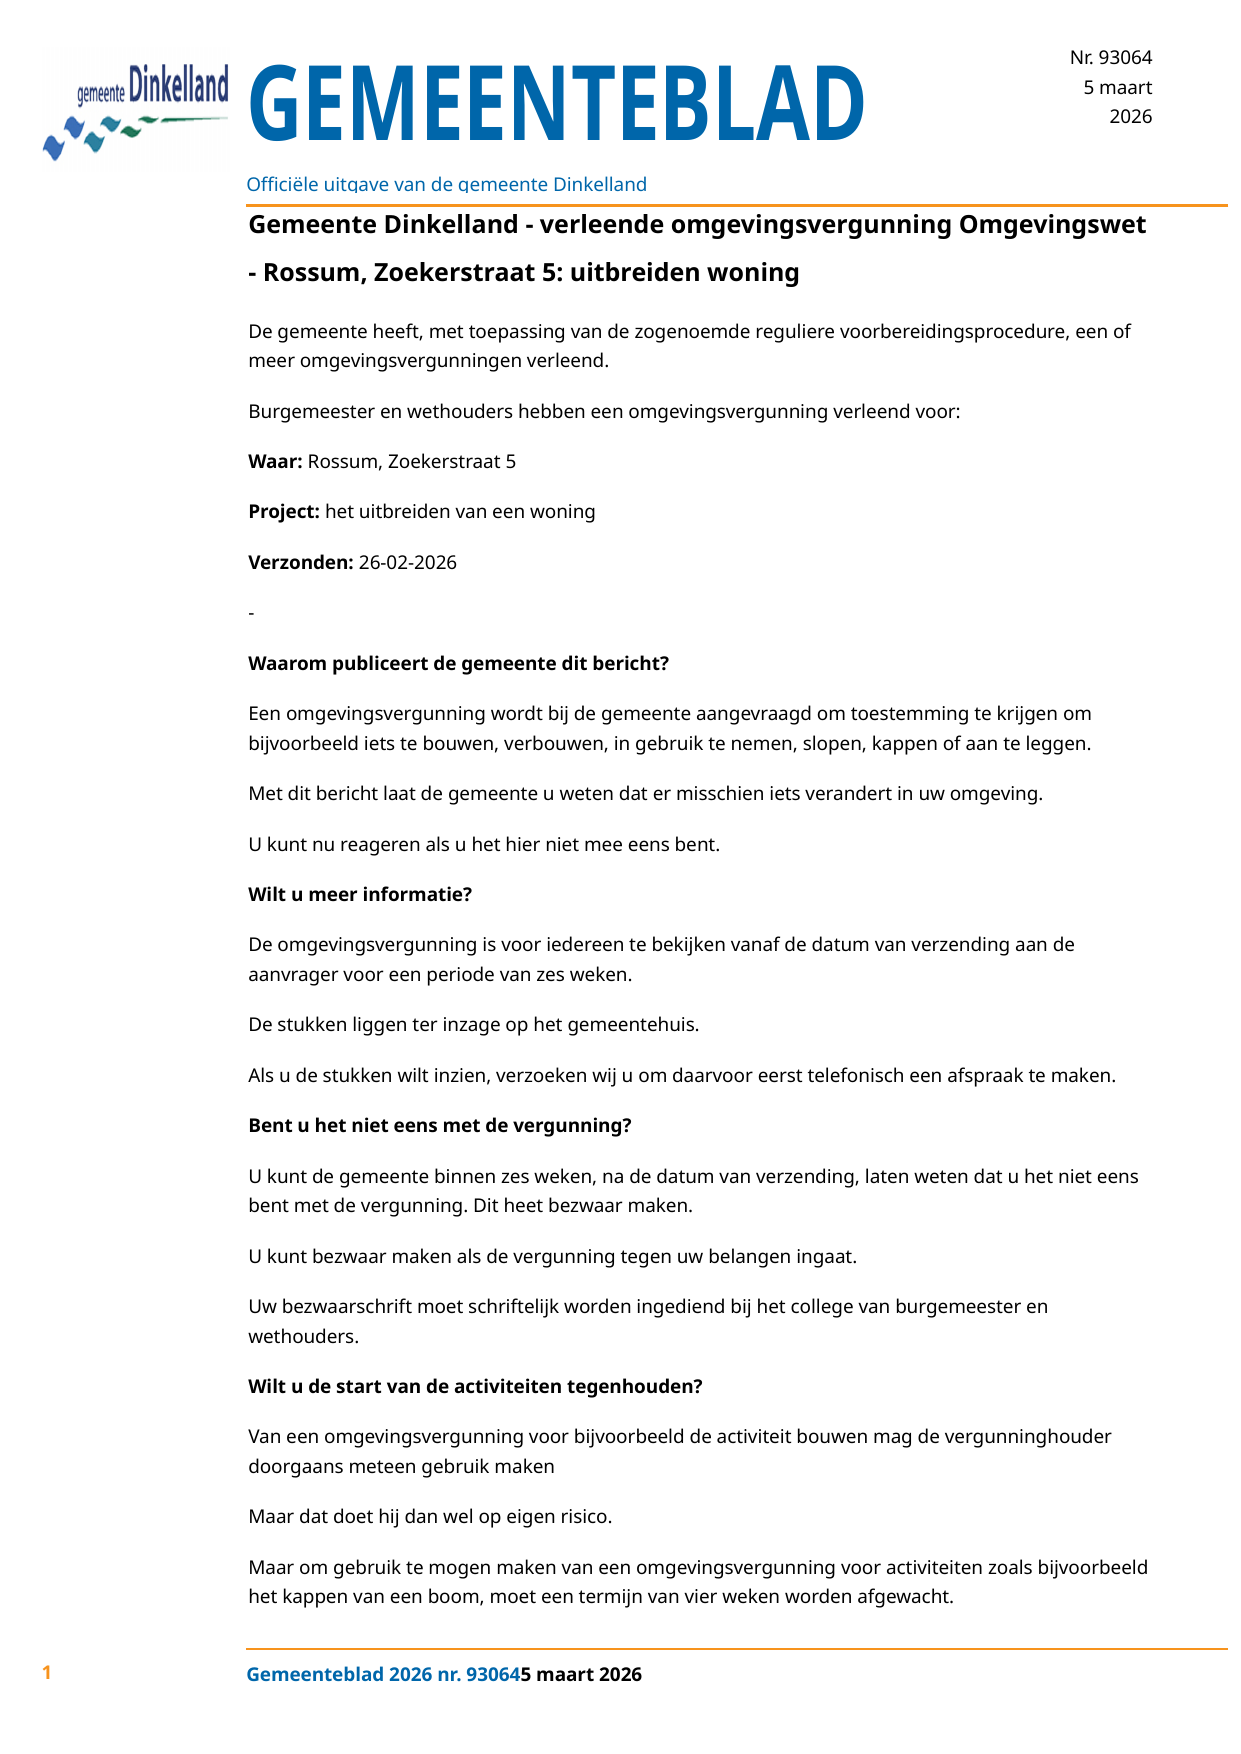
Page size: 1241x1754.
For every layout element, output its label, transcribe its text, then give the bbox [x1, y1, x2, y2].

text Met dit bericht laat de gemeente u weten dat er misschien iets verandert in uw omgeving. [248, 780, 1152, 806]
text De omgevingsvergunning is voor iedereen te bekijken vanaf de datum van verzending aan de aanvrager voor een periode van zes weken. [248, 932, 1152, 987]
text Waar: Rossum, Zoekerstraat 5 [248, 448, 1152, 474]
text De stukken liggen ter inzage op het gemeentehuis. [248, 1012, 1152, 1037]
text Van een omgevingsvergunning voor bijvoorbeeld de activiteit bouwen mag de vergunninghouder doorgaans meteen gebruik maken [248, 1424, 1152, 1479]
text Als u de stukken wilt inzien, verzoeken wij u om daarvoor eerst telefonisch een afspraak te maken. [248, 1062, 1152, 1088]
picture [41, 47, 231, 172]
text U kunt bezwaar maken als de vergunning tegen uw belangen ingaat. [248, 1243, 1152, 1269]
text Een omgevingsvergunning wordt bij de gemeente aangevraagd om toestemming te krijgen om bijvoorbeeld iets te bouwen, verbouwen, in gebruik te nemen, slopen, kappen of aan te leggen. [248, 700, 1152, 756]
text Waarom publiceert de gemeente dit bericht? [248, 650, 1152, 676]
text Bent u het niet eens met de vergunning? [248, 1112, 1152, 1138]
text Uw bezwaarschrift moet schriftelijk worden ingediend bij het college van burgemeester en wethouders. [248, 1293, 1152, 1349]
text De gemeente heeft, met toepassing van de zogenoemde reguliere voorbereidingsprocedure, een of meer omgevingsvergunningen verleend. [248, 318, 1152, 373]
text Gemeente Dinkelland - verleende omgevingsvergunning Omgevingswet - Rossum, Zoekerstraat 5: uitbreiden woning [248, 207, 1152, 288]
text Wilt u de start van de activiteiten tegenhouden? [248, 1373, 1152, 1399]
text U kunt de gemeente binnen zes weken, na de datum van verzending, laten weten dat u het niet eens bent met de vergunning. Dit heet bezwaar maken. [248, 1163, 1152, 1218]
text - [248, 599, 1152, 625]
text U kunt nu reageren als u het hier niet mee eens bent. [248, 831, 1152, 857]
text Project: het uitbreiden van een woning [248, 499, 1152, 524]
text Wilt u meer informatie? [248, 881, 1152, 907]
text Maar dat doet hij dan wel op eigen risico. [248, 1504, 1152, 1529]
text Burgemeester en wethouders hebben een omgevingsvergunning verleend voor: [248, 398, 1152, 424]
text Verzonden: 26-02-2026 [248, 549, 1152, 575]
text Maar om gebruik te mogen maken van een omgevingsvergunning voor activiteiten zoals bijvoorbeeld het kappen van een boom, moet een termijn van vier weken worden afgewacht. [248, 1554, 1152, 1609]
